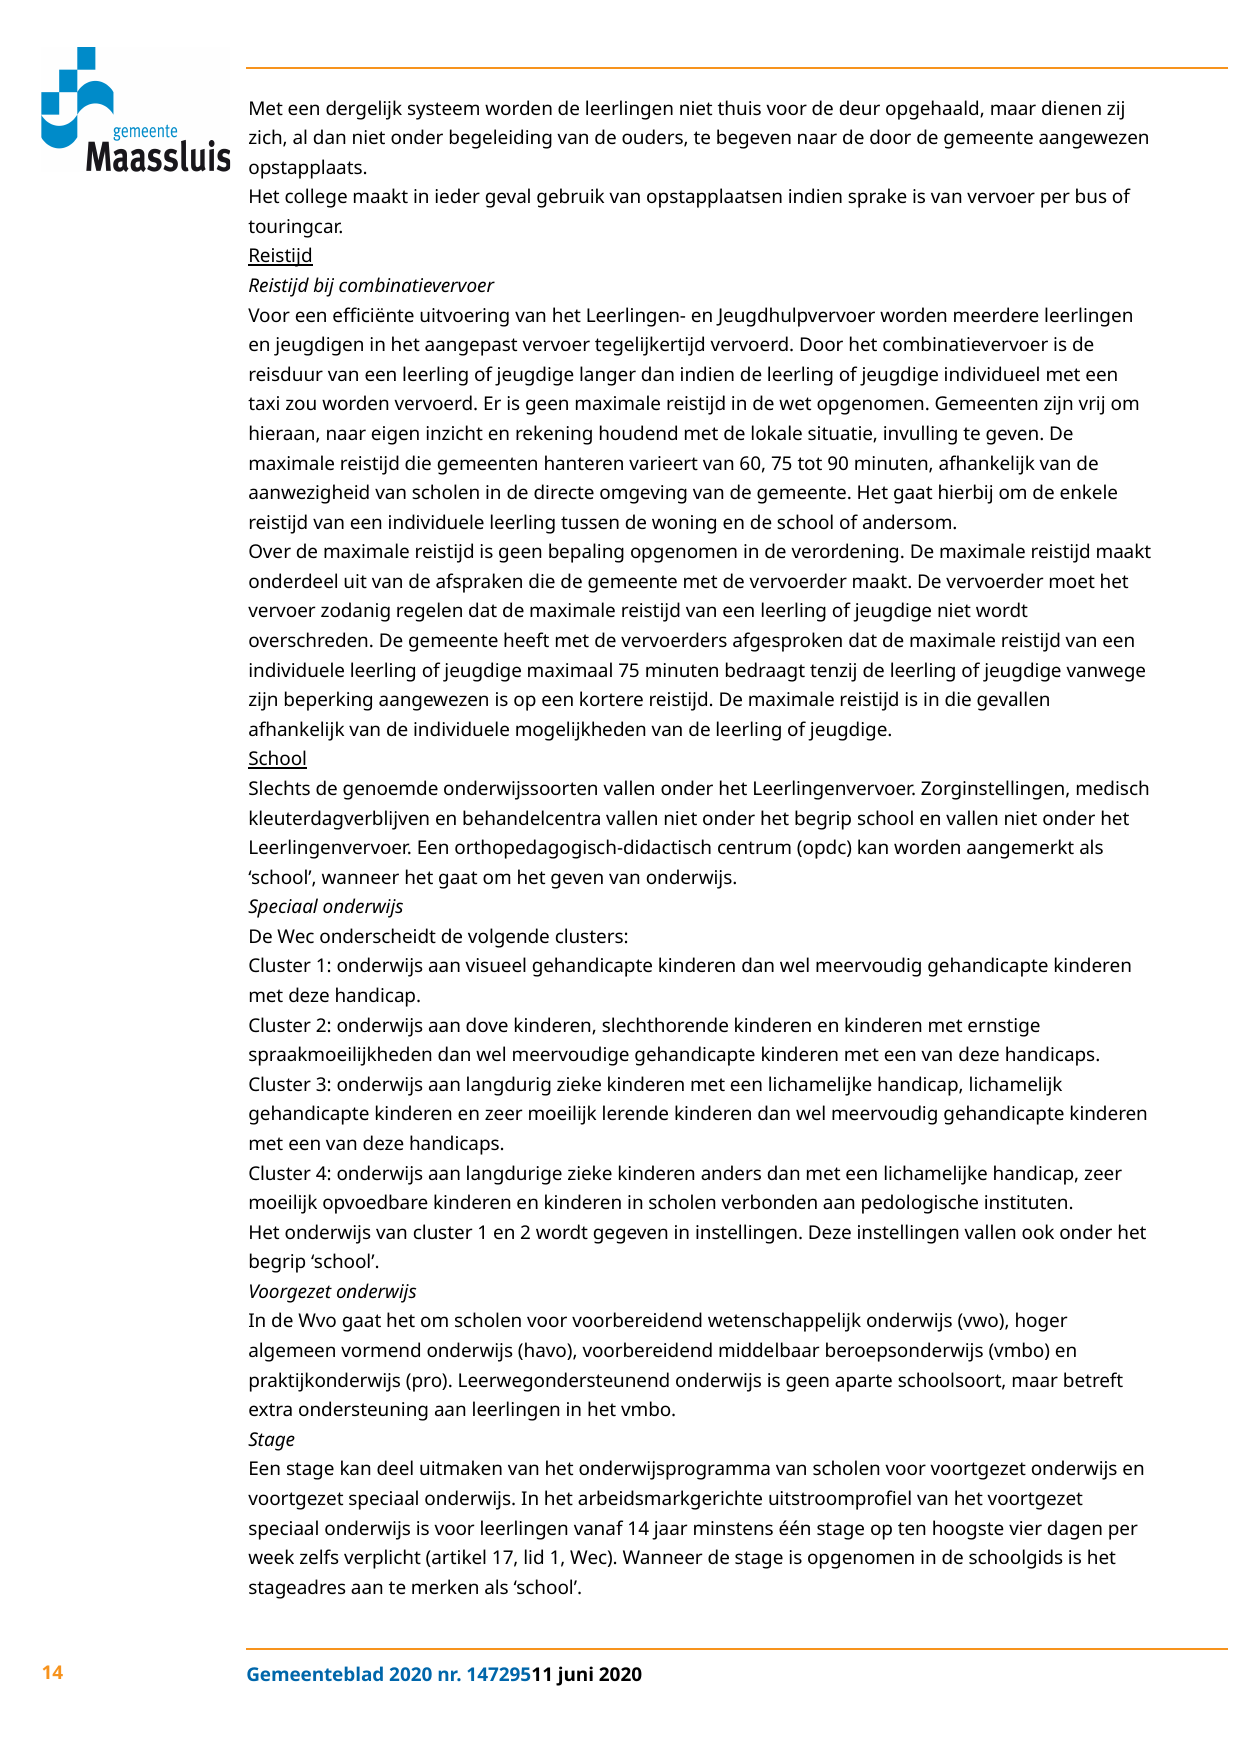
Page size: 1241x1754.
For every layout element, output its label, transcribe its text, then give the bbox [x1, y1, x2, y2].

text De Wec onderscheidt de volgende clusters: [248, 923, 1152, 949]
text Slechts de genoemde onderwijssoorten vallen onder het Leerlingenvervoer. Zorginstellingen, medisch kleuterdagverblijven en behandelcentra vallen niet onder het begrip school en vallen niet onder het Leerlingenvervoer. Een orthopedagogisch-didactisch centrum (opdc) kan worden aangemerkt als ‘school’, wanneer het gaat om het geven van onderwijs. [248, 775, 1152, 890]
text Een stage kan deel uitmaken van het onderwijsprogramma van scholen voor voortgezet onderwijs en voortgezet speciaal onderwijs. In het arbeidsmarkgerichte uitstroomprofiel van het voortgezet speciaal onderwijs is voor leerlingen vanaf 14 jaar minstens één stage op ten hoogste vier dagen per week zelfs verplicht (artikel 17, lid 1, Wec). Wanneer de stage is opgenomen in de schoolgids is het stageadres aan te merken als ‘school’. [248, 1456, 1152, 1600]
text Speciaal onderwijs [248, 893, 1152, 919]
text Stage [248, 1426, 1152, 1452]
text Het onderwijs van cluster 1 en 2 wordt gegeven in instellingen. Deze instellingen vallen ook onder het begrip ‘school’. [248, 1219, 1152, 1274]
text Reistijd bij combinatievervoer [248, 272, 1152, 298]
text Over de maximale reistijd is geen bepaling opgenomen in de verordening. De maximale reistijd maakt onderdeel uit van de afspraken die de gemeente met de vervoerder maakt. De vervoerder moet het vervoer zodanig regelen dat de maximale reistijd van een leerling of jeugdige niet wordt overschreden. De gemeente heeft met de vervoerders afgesproken dat de maximale reistijd van een individuele leerling of jeugdige maximaal 75 minuten bedraagt tenzij de leerling of jeugdige vanwege zijn beperking aangewezen is op een kortere reistijd. De maximale reistijd is in die gevallen afhankelijk van de individuele mogelijkheden van de leerling of jeugdige. [248, 538, 1152, 742]
text Cluster 4: onderwijs aan langdurige zieke kinderen anders dan met een lichamelijke handicap, zeer moeilijk opvoedbare kinderen en kinderen in scholen verbonden aan pedologische instituten. [248, 1160, 1152, 1215]
text Cluster 3: onderwijs aan langdurig zieke kinderen met een lichamelijke handicap, lichamelijk gehandicapte kinderen en zeer moeilijk lerende kinderen dan wel meervoudig gehandicapte kinderen met een van deze handicaps. [248, 1071, 1152, 1156]
text Cluster 1: onderwijs aan visueel gehandicapte kinderen dan wel meervoudig gehandicapte kinderen met deze handicap. [248, 953, 1152, 1008]
text Met een dergelijk systeem worden de leerlingen niet thuis voor de deur opgehaald, maar dienen zij zich, al dan niet onder begeleiding van de ouders, te begeven naar de door de gemeente aangewezen opstapplaats. [248, 95, 1152, 180]
text Voor een efficiënte uitvoering van het Leerlingen- en Jeugdhulpvervoer worden meerdere leerlingen en jeugdigen in het aangepast vervoer tegelijkertijd vervoerd. Door het combinatievervoer is de reisduur van een leerling of jeugdige langer dan indien de leerling of jeugdige individueel met een taxi zou worden vervoerd. Er is geen maximale reistijd in de wet opgenomen. Gemeenten zijn vrij om hieraan, naar eigen inzicht en rekening houdend met de lokale situatie, invulling te geven. De maximale reistijd die gemeenten hanteren varieert van 60, 75 tot 90 minuten, afhankelijk van de aanwezigheid van scholen in de directe omgeving van de gemeente. Het gaat hierbij om de enkele reistijd van een individuele leerling tussen de woning en de school of andersom. [248, 302, 1152, 535]
text School [248, 746, 1152, 771]
picture [41, 47, 231, 172]
picture [41, 47, 77, 92]
text Cluster 2: onderwijs aan dove kinderen, slechthorende kinderen en kinderen met ernstige spraakmoeilijkheden dan wel meervoudige gehandicapte kinderen met een van deze handicaps. [248, 1012, 1152, 1067]
text Reistijd [248, 243, 1152, 268]
text In de Wvo gaat het om scholen voor voorbereidend wetenschappelijk onderwijs (vwo), hoger algemeen vormend onderwijs (havo), voorbereidend middelbaar beroepsonderwijs (vmbo) en praktijkonderwijs (pro). Leerwegondersteunend onderwijs is geen aparte schoolsoort, maar betreft extra ondersteuning aan leerlingen in het vmbo. [248, 1308, 1152, 1422]
text Voorgezet onderwijs [248, 1278, 1152, 1304]
text Het college maakt in ieder geval gebruik van opstapplaatsen indien sprake is van vervoer per bus of touringcar. [248, 183, 1152, 239]
